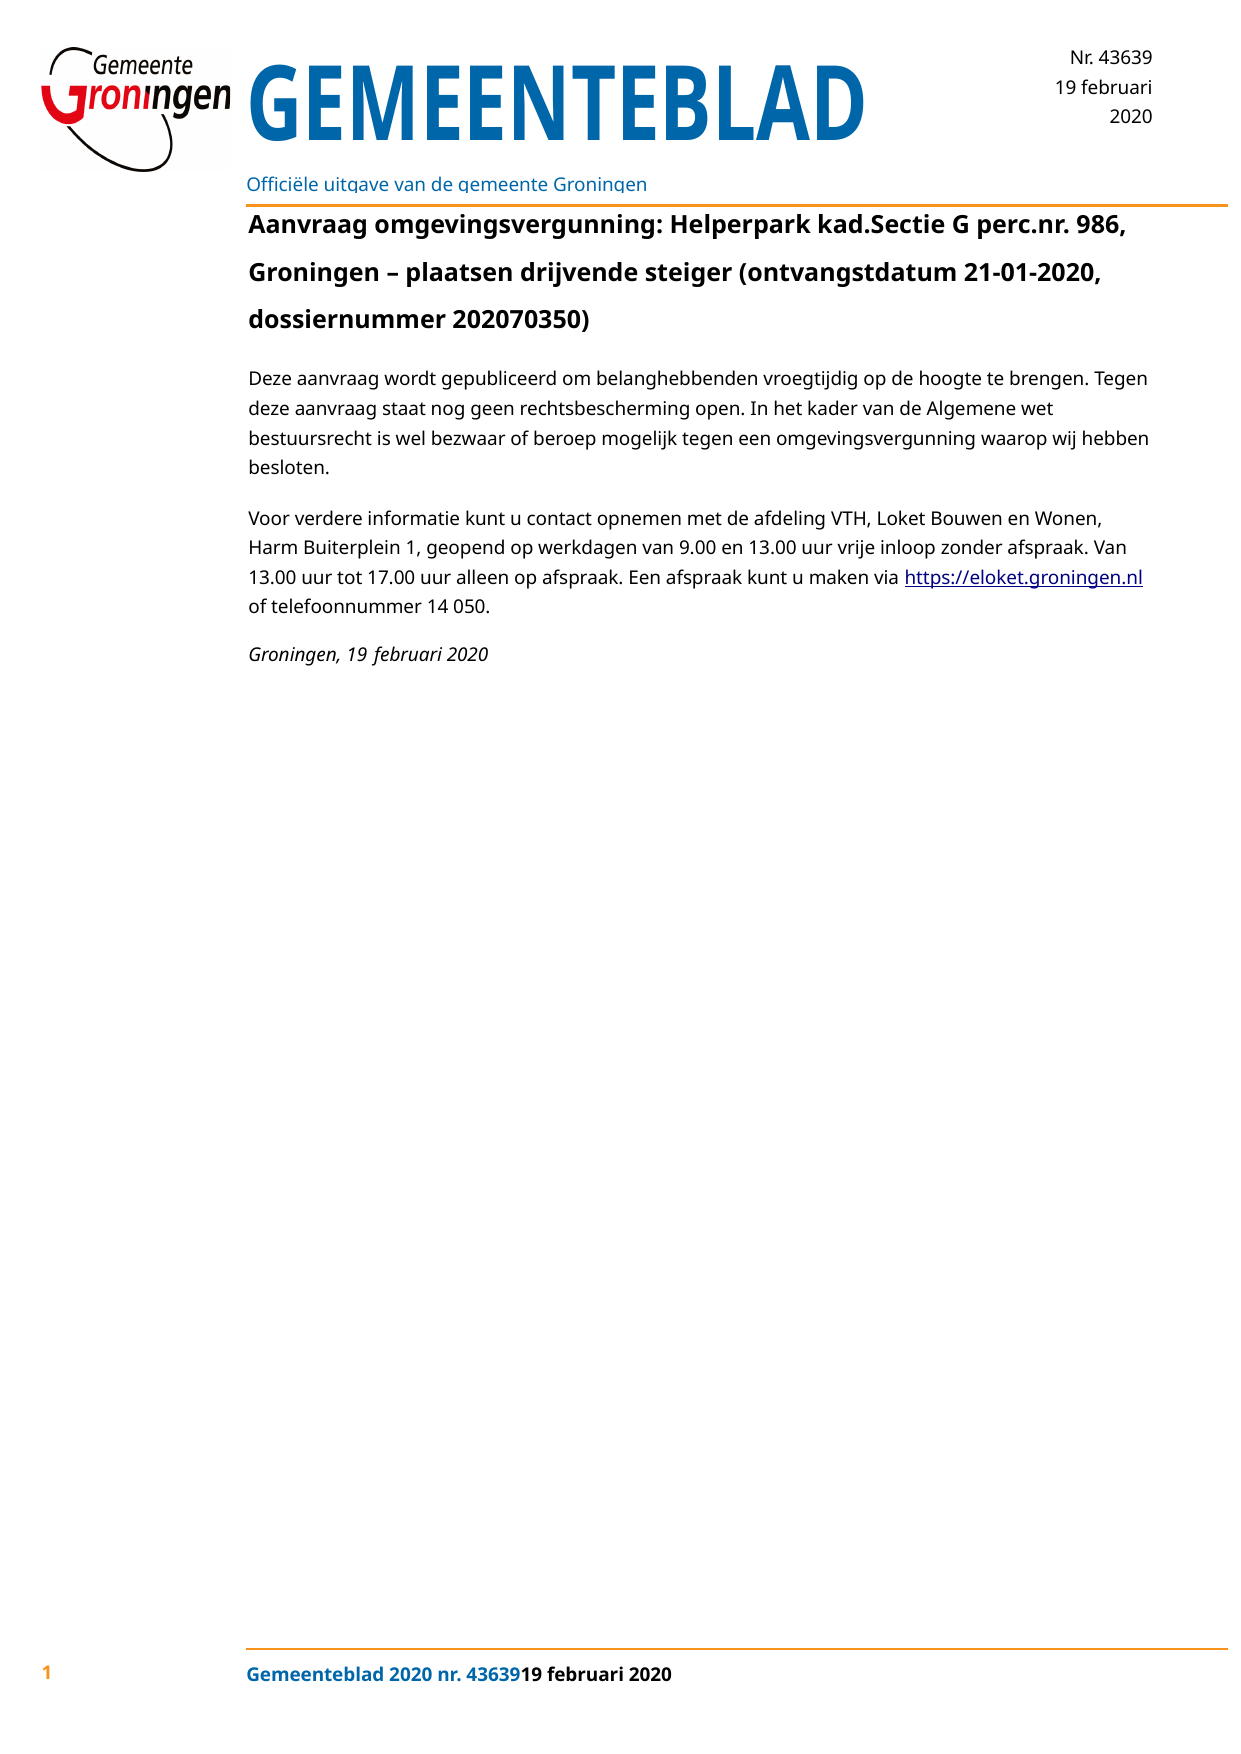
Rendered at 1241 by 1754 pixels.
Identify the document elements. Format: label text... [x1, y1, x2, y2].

text Voor verdere informatie kunt u contact opnemen met de afdeling VTH, Loket Bouwen en Wonen, Harm Buiterplein 1, geopend op werkdagen van 9.00 en 13.00 uur vrije inloop zonder afspraak. Van 13.00 uur tot 17.00 uur alleen op afspraak. Een afspraak kunt u maken via https://eloket.groningen.nl of telefoonnummer 14 050. [248, 505, 1152, 619]
text Deze aanvraag wordt gepubliceerd om belanghebbenden vroegtijdig op de hoogte te brengen. Tegen deze aanvraag staat nog geen rechtsbescherming open. In het kader van de Algemene wet bestuursrecht is wel bezwaar of beroep mogelijk tegen een omgevingsvergunning waarop wij hebben besloten. [248, 366, 1152, 480]
text Aanvraag omgevingsvergunning: Helperpark kad.Sectie G perc.nr. 986, Groningen – plaatsen drijvende steiger (ontvangstdatum 21-01-2020, dossiernummer 202070350) [248, 207, 1152, 336]
picture [41, 47, 231, 172]
text Groningen, 19 februari 2020 [248, 641, 1152, 667]
